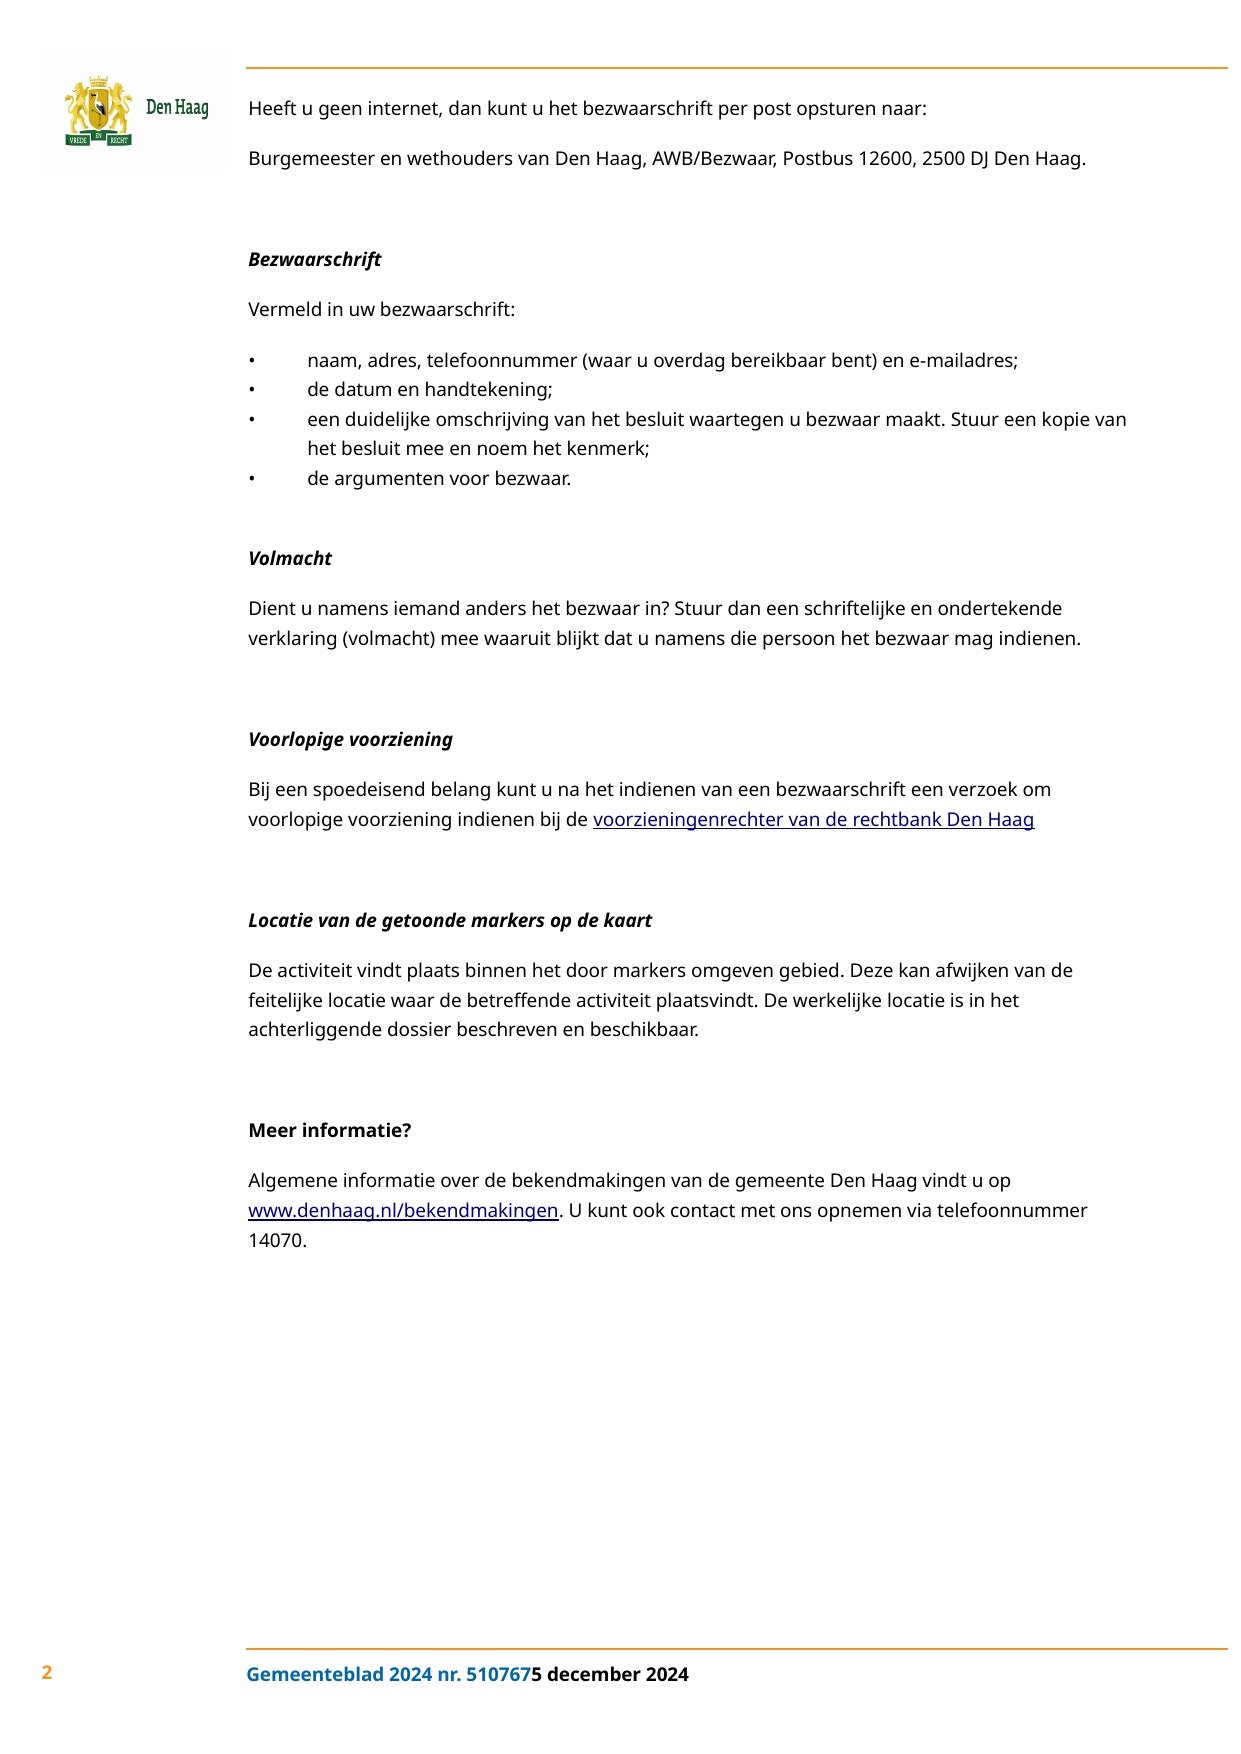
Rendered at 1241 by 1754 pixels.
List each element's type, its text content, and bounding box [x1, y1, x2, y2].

text Algemene informatie over de bekendmakingen van de gemeente Den Haag vindt u op www.denhaag.nl/bekendmakingen. U kunt ook contact met ons opnemen via telefoonnummer 14070. [248, 1168, 1152, 1253]
text Bezwaarschrift [248, 246, 1152, 272]
picture [41, 47, 231, 172]
text Dient u namens iemand anders het bezwaar in? Stuur dan een schriftelijke en ondertekende verklaring (volmacht) mee waaruit blijkt dat u namens die persoon het bezwaar mag indienen. [248, 596, 1152, 651]
list de datum en handtekening; [248, 376, 1152, 402]
text Vermeld in uw bezwaarschrift: [248, 296, 1152, 322]
list een duidelijke omschrijving van het besluit waartegen u bezwaar maakt. Stuur een kopie van het besluit mee en noem het kenmerk; [248, 406, 1152, 461]
text Locatie van de getoonde markers op de kaart [248, 907, 1152, 933]
text Burgemeester en wethouders van Den Haag, AWB/Bezwaar, Postbus 12600, 2500 DJ Den Haag. [248, 145, 1152, 171]
text Heeft u geen internet, dan kunt u het bezwaarschrift per post opsturen naar: [248, 95, 1152, 121]
list de argumenten voor bezwaar. [248, 465, 1152, 491]
text Voorlopige voorziening [248, 726, 1152, 752]
text Meer informatie? [248, 1117, 1152, 1143]
text Volmacht [248, 545, 1152, 571]
list naam, adres, telefoonnummer (waar u overdag bereikbaar bent) en e-mailadres; [248, 347, 1152, 373]
text De activiteit vindt plaats binnen het door markers omgeven gebied. Deze kan afwijken van de feitelijke locatie waar de betreffende activiteit plaatsvindt. De werkelijke locatie is in het achterliggende dossier beschreven en beschikbaar. [248, 957, 1152, 1042]
text Bij een spoedeisend belang kunt u na het indienen van een bezwaarschrift een verzoek om voorlopige voorziening indienen bij de voorzieningenrechter van de rechtbank Den Haag [248, 776, 1152, 832]
